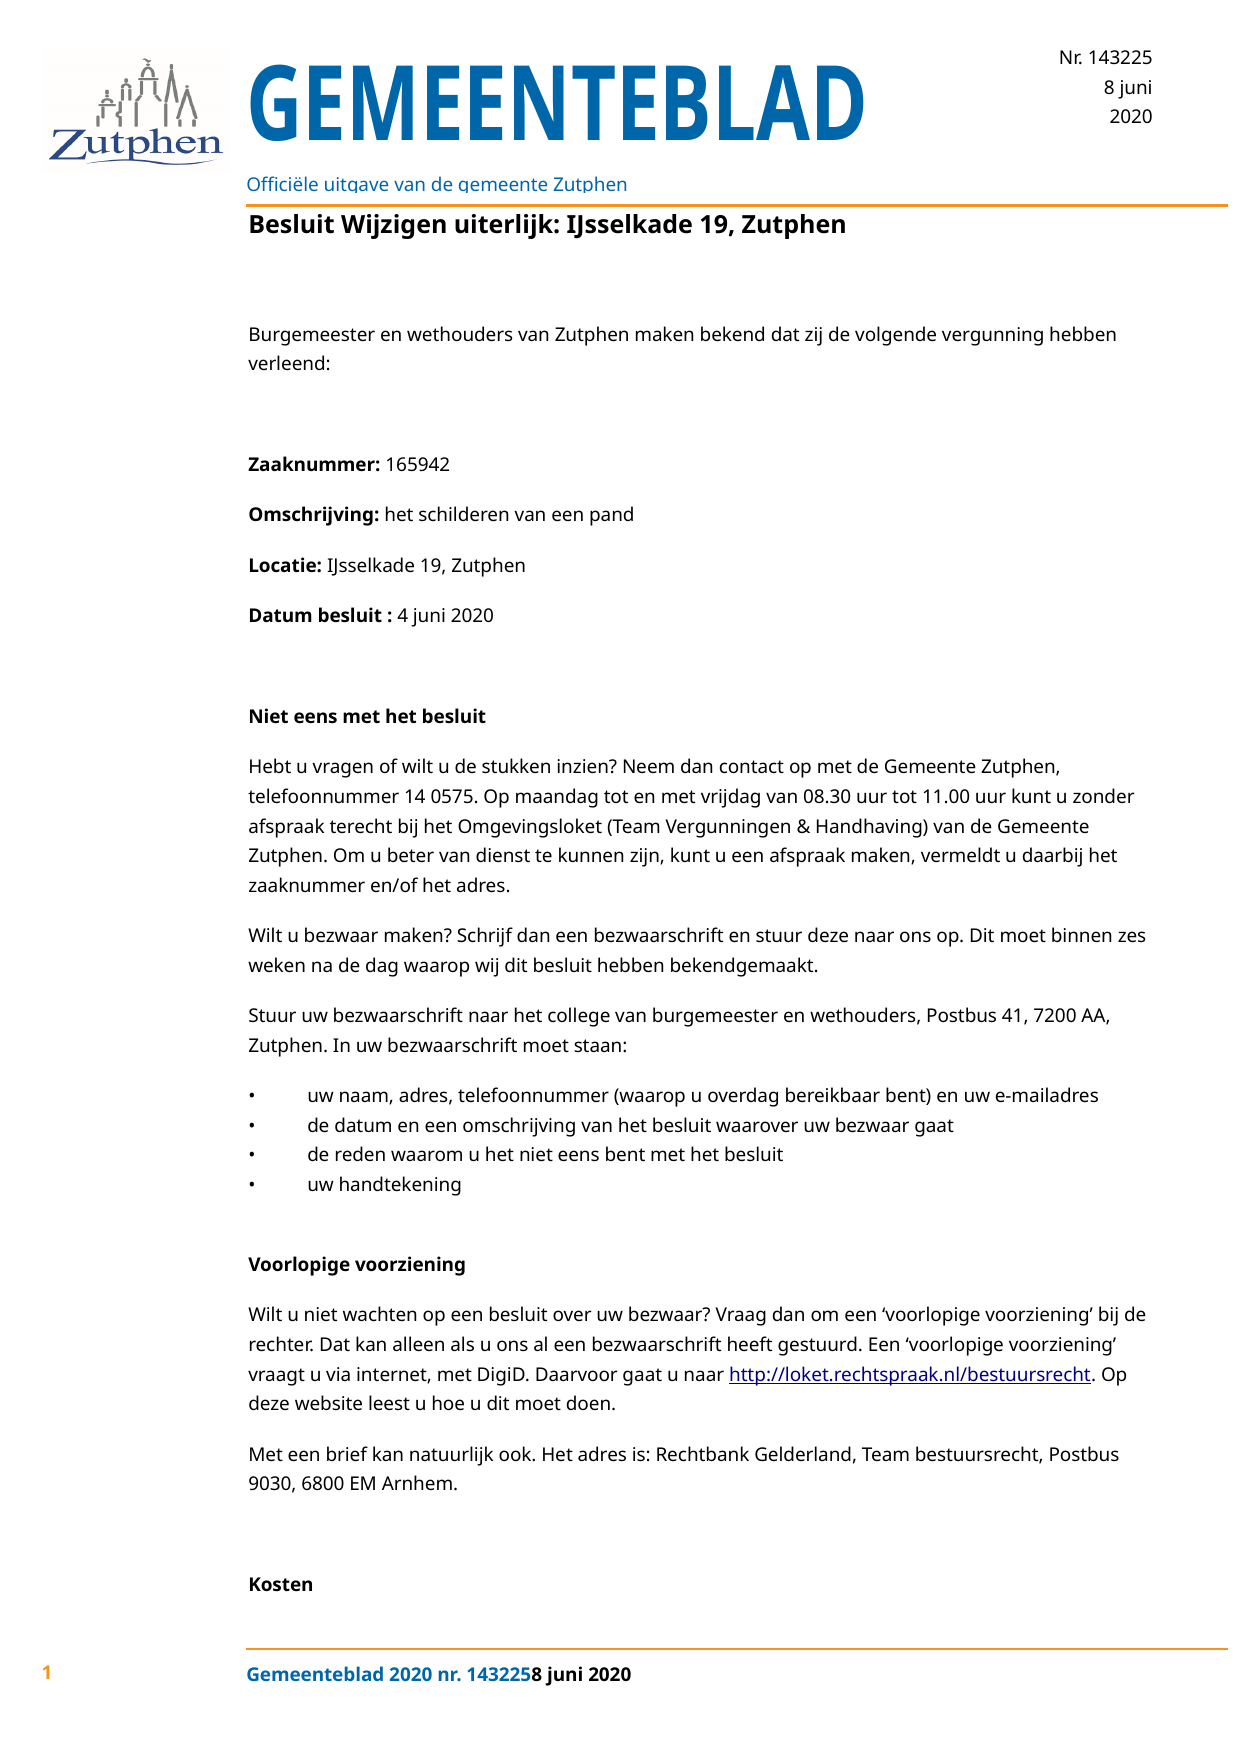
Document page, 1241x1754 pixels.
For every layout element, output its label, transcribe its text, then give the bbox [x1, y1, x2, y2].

list uw naam, adres, telefoonnummer (waarop u overdag bereikbaar bent) en uw e-mailadres [248, 1082, 1152, 1108]
text Kosten [248, 1571, 1152, 1597]
text Locatie: IJsselkade 19, Zutphen [248, 552, 1152, 578]
list de reden waarom u het niet eens bent met het besluit [248, 1142, 1152, 1167]
text Burgemeester en wethouders van Zutphen maken bekend dat zij de volgende vergunning hebben verleend: [248, 321, 1152, 376]
text Hebt u vragen of wilt u de stukken inzien? Neem dan contact op met de Gemeente Zutphen, telefoonnummer 14 0575. Op maandag tot en met vrijdag van 08.30 uur tot 11.00 uur kunt u zonder afspraak terecht bij het Omgevingsloket (Team Vergunningen & Handhaving) van de Gemeente Zutphen. Om u beter van dienst te kunnen zijn, kunt u een afspraak maken, vermeldt u daarbij het zaaknummer en/of het adres. [248, 754, 1152, 898]
text Wilt u niet wachten op een besluit over uw bezwaar? Vraag dan om een ‘voorlopige voorziening’ bij de rechter. Dat kan alleen als u ons al een bezwaarschrift heeft gestuurd. Een ‘voorlopige voorziening’ vraagt u via internet, met DigiD. Daarvoor gaat u naar http://loket.rechtspraak.nl/bestuursrecht. Op deze website leest u hoe u dit moet doen. [248, 1302, 1152, 1416]
text Besluit Wijzigen uiterlijk: IJsselkade 19, Zutphen [248, 207, 1152, 241]
text Zaaknummer: 165942 [248, 451, 1152, 477]
list uw handtekening [248, 1171, 1152, 1197]
picture [41, 47, 231, 172]
text Stuur uw bezwaarschrift naar het college van burgemeester en wethouders, Postbus 41, 7200 AA, Zutphen. In uw bezwaarschrift moet staan: [248, 1002, 1152, 1058]
text Datum besluit : 4 juni 2020 [248, 602, 1152, 628]
text Niet eens met het besluit [248, 703, 1152, 729]
text Voorlopige voorziening [248, 1251, 1152, 1277]
text Omschrijving: het schilderen van een pand [248, 502, 1152, 527]
text Wilt u bezwaar maken? Schrijf dan een bezwaarschrift en stuur deze naar ons op. Dit moet binnen zes weken na de dag waarop wij dit besluit hebben bekendgemaakt. [248, 922, 1152, 978]
text Met een brief kan natuurlijk ook. Het adres is: Rechtbank Gelderland, Team bestuursrecht, Postbus 9030, 6800 EM Arnhem. [248, 1441, 1152, 1496]
list de datum en een omschrijving van het besluit waarover uw bezwaar gaat [248, 1112, 1152, 1138]
